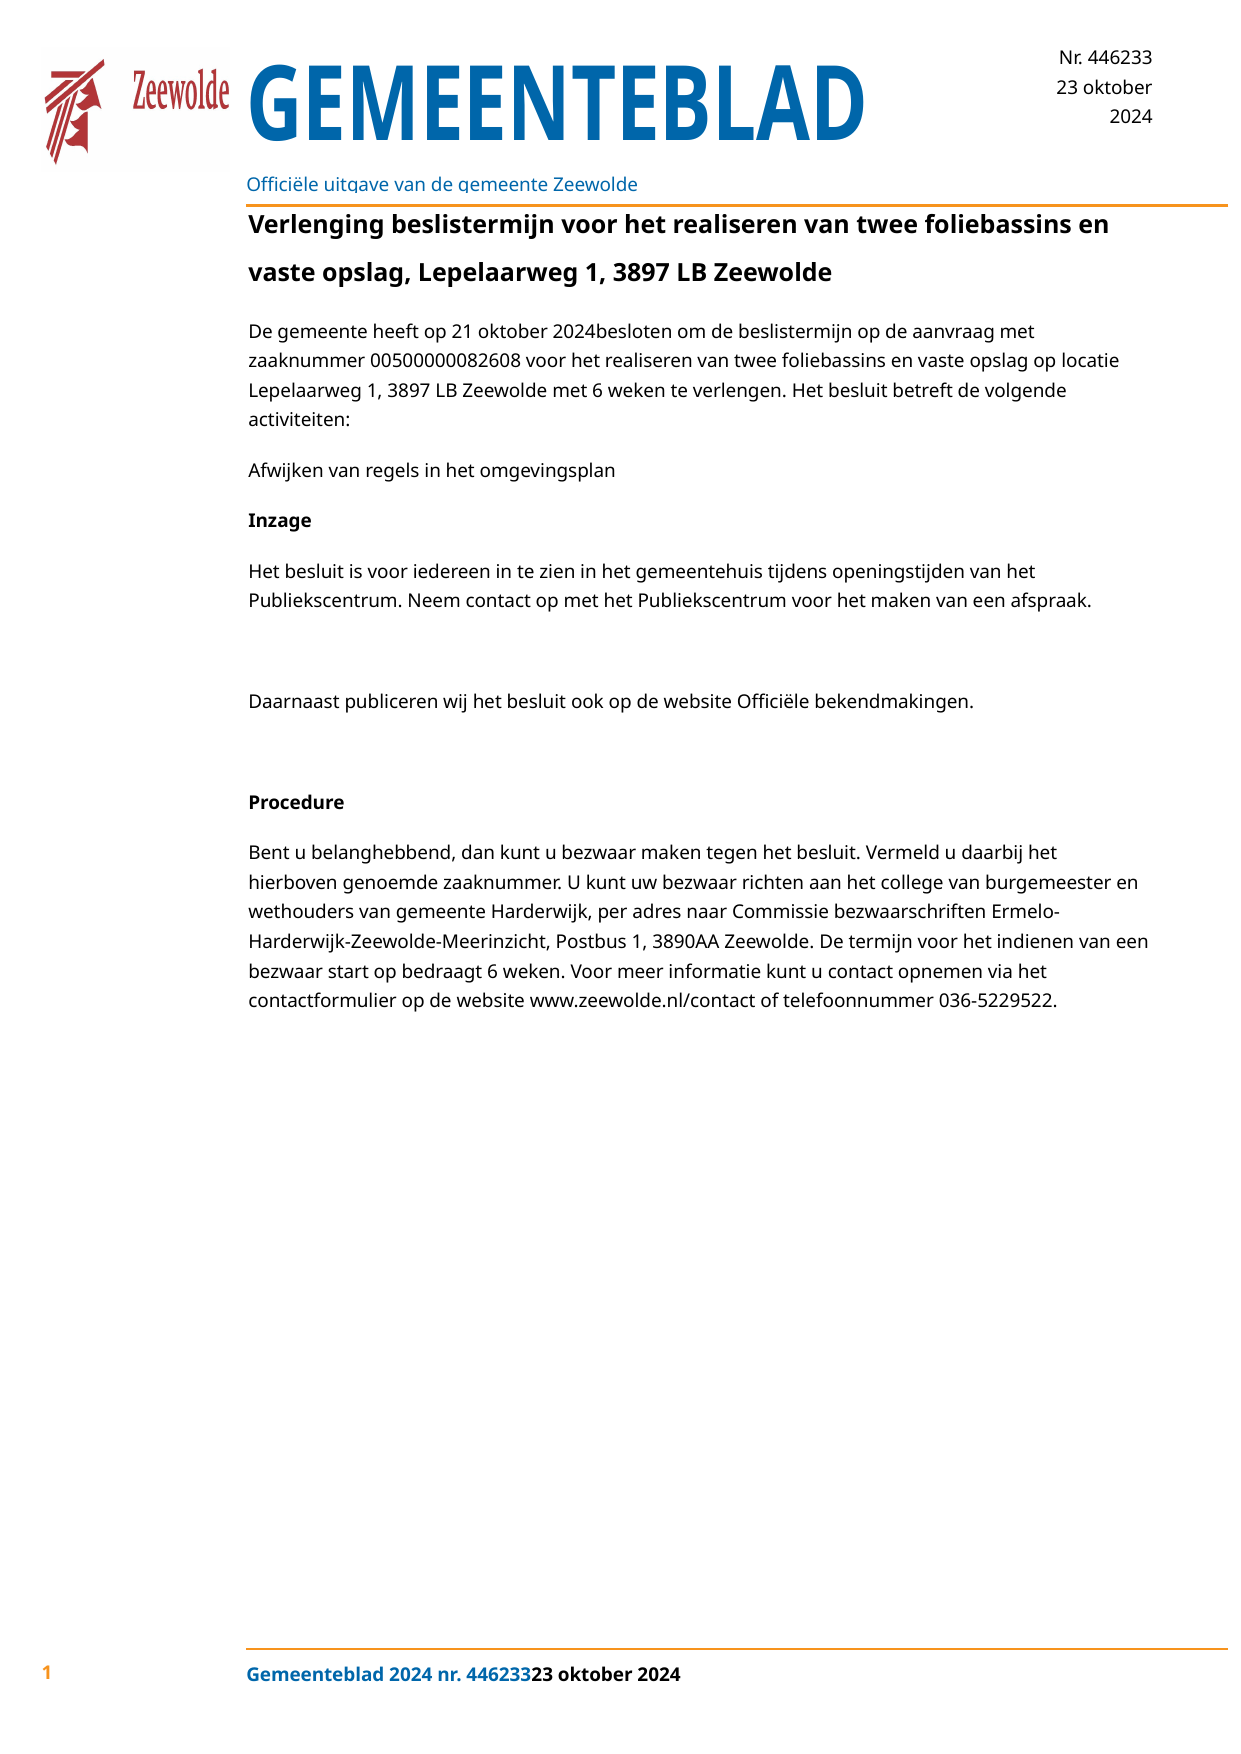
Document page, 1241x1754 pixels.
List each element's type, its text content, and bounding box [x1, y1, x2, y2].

text Het besluit is voor iedereen in te zien in het gemeentehuis tijdens openingstijden van het Publiekscentrum. Neem contact op met het Publiekscentrum voor het maken van een afspraak. [248, 558, 1152, 613]
text Verlenging beslistermijn voor het realiseren van twee foliebassins en vaste opslag, Lepelaarweg 1, 3897 LB Zeewolde [248, 207, 1152, 288]
text Bent u belanghebbend, dan kunt u bezwaar maken tegen het besluit. Vermeld u daarbij het hierboven genoemde zaaknummer. U kunt uw bezwaar richten aan het college van burgemeester en wethouders van gemeente Harderwijk, per adres naar Commissie bezwaarschriften Ermelo-Harderwijk-Zeewolde-Meerinzicht, Postbus 1, 3890AA Zeewolde. De termijn voor het indienen van een bezwaar start op bedraagt 6 weken. Voor meer informatie kunt u contact opnemen via het contactformulier op de website www.zeewolde.nl/contact of telefoonnummer 036-5229522. [248, 839, 1152, 1013]
text De gemeente heeft op 21 oktober 2024besloten om de beslistermijn op de aanvraag met zaaknummer 00500000082608 voor het realiseren van twee foliebassins en vaste opslag op locatie Lepelaarweg 1, 3897 LB Zeewolde met 6 weken te verlengen. Het besluit betreft de volgende activiteiten: [248, 318, 1152, 432]
text Daarnaast publiceren wij het besluit ook op de website Officiële bekendmakingen. [248, 688, 1152, 714]
text Afwijken van regels in het omgevingsplan [248, 457, 1152, 483]
picture [41, 47, 231, 172]
text Inzage [248, 507, 1152, 533]
text Procedure [248, 789, 1152, 815]
